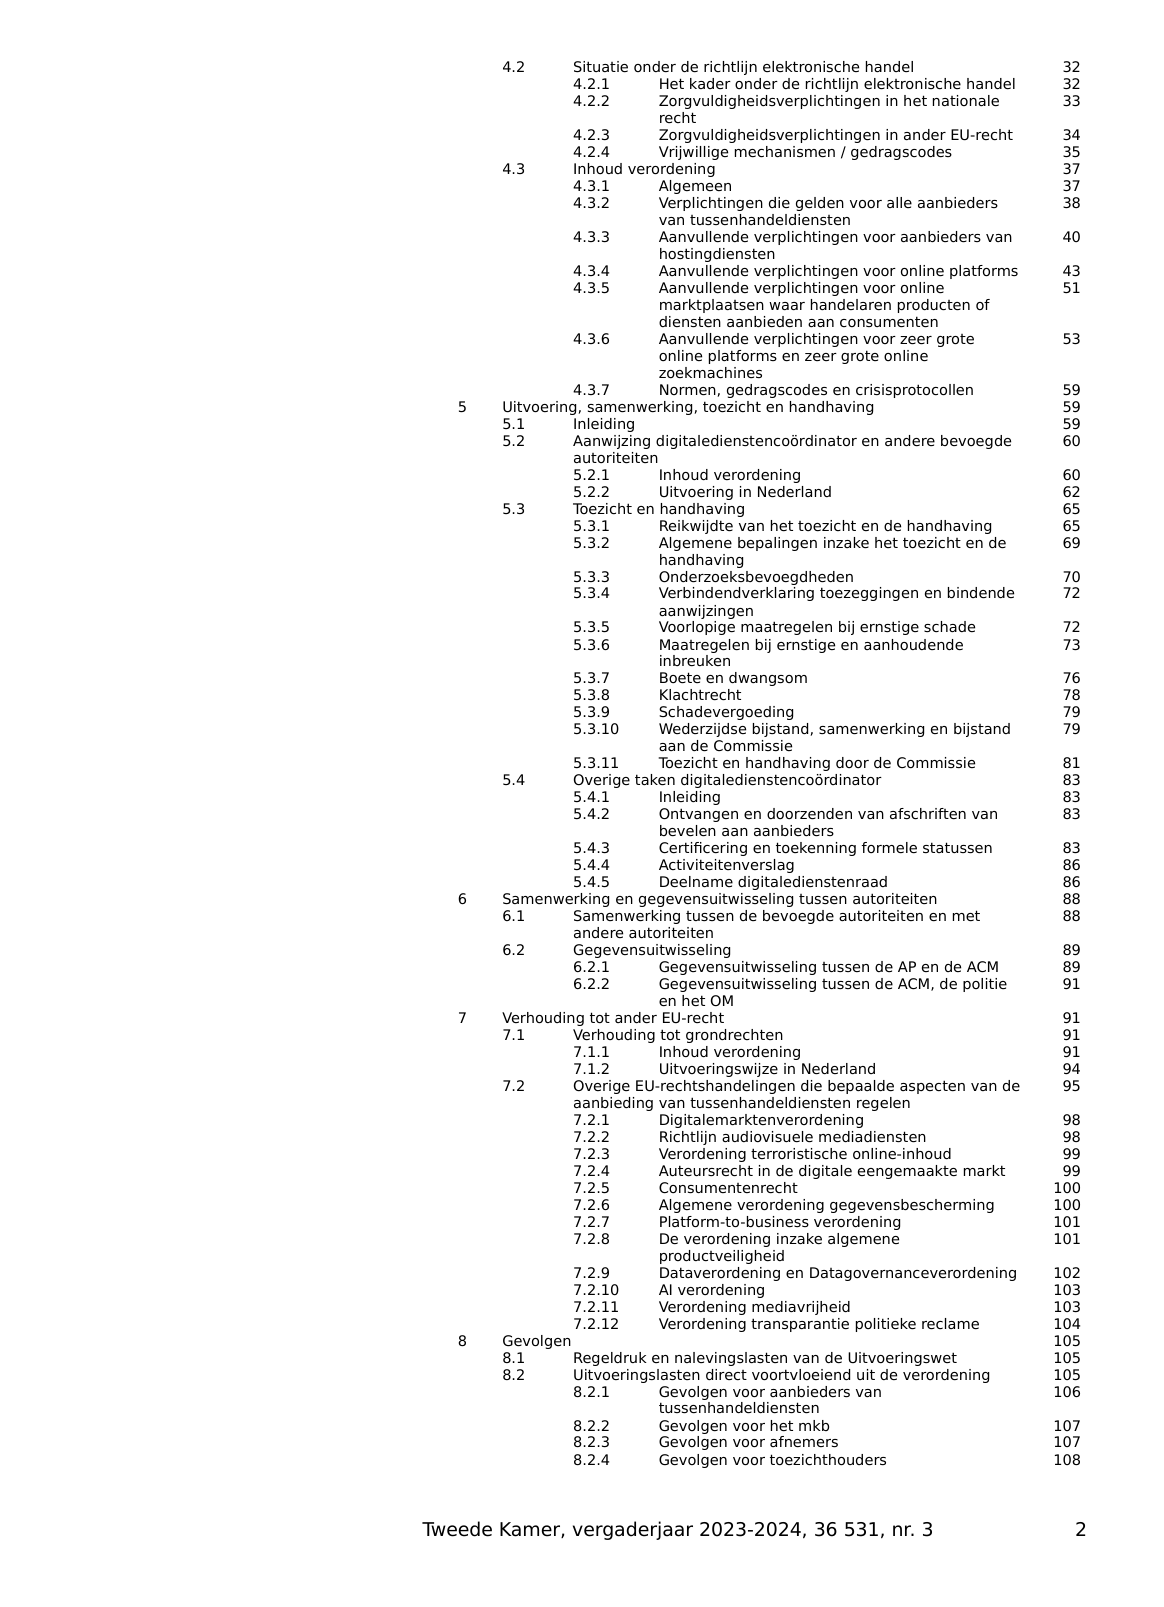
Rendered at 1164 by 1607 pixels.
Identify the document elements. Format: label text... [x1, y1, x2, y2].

table_cell 5.4 [496, 772, 567, 789]
table_cell [452, 789, 496, 806]
table_cell 6.1 [496, 908, 567, 942]
table_cell Inhoud verordening [653, 467, 1027, 483]
table_cell 5.4.4 [567, 857, 652, 874]
table_cell [496, 1384, 567, 1417]
table_cell 91 [1028, 1027, 1087, 1044]
table_cell 91 [1028, 1010, 1087, 1027]
table_cell [422, 59, 452, 76]
table_cell Klachtrecht [653, 687, 1027, 704]
table_cell 5.3.5 [567, 619, 652, 636]
table_cell Schadevergoeding [653, 704, 1027, 721]
table_cell [452, 1350, 496, 1366]
table_cell Inhoud verordening [653, 1044, 1027, 1061]
table_cell 6.2 [496, 942, 567, 959]
table_cell [452, 1197, 496, 1214]
table_cell [496, 76, 567, 93]
table_cell Reikwijdte van het toezicht en de handhaving [653, 518, 1027, 534]
table_cell [452, 144, 496, 161]
table_cell Verordening mediavrijheid [653, 1299, 1027, 1316]
table_cell [422, 857, 452, 874]
table_cell [422, 670, 452, 687]
table_cell De verordening inzake algemene productveiligheid [653, 1231, 1027, 1264]
table_cell [422, 789, 452, 806]
table_cell 94 [1028, 1061, 1087, 1078]
table_cell Consumentenrecht [653, 1180, 1027, 1197]
table_cell [422, 1214, 452, 1231]
table_cell [422, 484, 452, 501]
table_cell [452, 619, 496, 636]
table_cell [422, 399, 452, 416]
table_cell 5.3.2 [567, 535, 652, 568]
table_cell Uitvoering, samenwerking, toezicht en handhaving [496, 399, 1027, 416]
table_cell [452, 1299, 496, 1316]
table_cell 7.2.4 [567, 1163, 652, 1180]
table_cell 7.2.7 [567, 1214, 652, 1231]
table_cell [452, 806, 496, 840]
table_cell 7.2.10 [567, 1282, 652, 1298]
table_cell [452, 382, 496, 399]
table_cell 72 [1028, 585, 1087, 619]
table_cell 5.4.1 [567, 789, 652, 806]
table_cell [452, 569, 496, 585]
table_cell Algemene bepalingen inzake het toezicht en de handhaving [653, 535, 1027, 568]
table_cell 8.2.1 [567, 1384, 652, 1417]
table_cell 76 [1028, 670, 1087, 687]
table_cell 8.2.2 [567, 1418, 652, 1434]
table_cell 86 [1028, 874, 1087, 891]
table_cell [422, 195, 452, 229]
table_cell 4.3.7 [567, 382, 652, 399]
table_cell [452, 1146, 496, 1163]
table_cell 5.3.11 [567, 755, 652, 772]
table_cell [422, 585, 452, 619]
table_cell Gevolgen voor afnemers [653, 1434, 1027, 1451]
table_cell 60 [1028, 467, 1087, 483]
table_cell [496, 1451, 567, 1468]
table_cell [452, 687, 496, 704]
table_cell 8.2.4 [567, 1451, 652, 1468]
table_cell 6 [452, 891, 496, 908]
table_cell [496, 1316, 567, 1332]
table_cell 5.3.7 [567, 670, 652, 687]
table_cell [452, 636, 496, 670]
table_cell Verordening terroristische online-inhoud [653, 1146, 1027, 1163]
table_cell 5.2.2 [567, 484, 652, 501]
table_cell 7 [452, 1010, 496, 1027]
table_cell [422, 891, 452, 908]
table_cell [452, 976, 496, 1010]
table_cell [422, 1265, 452, 1282]
table_cell 59 [1028, 416, 1087, 433]
table_cell [452, 908, 496, 942]
table_cell Gegevensuitwisseling tussen de ACM, de politie en het OM [653, 976, 1027, 1010]
table_cell 95 [1028, 1078, 1087, 1112]
table_cell 4.2.3 [567, 127, 652, 144]
table_cell [452, 704, 496, 721]
table_cell [422, 636, 452, 670]
table_cell [496, 1163, 567, 1180]
table_cell [422, 76, 452, 93]
table_cell 5.3.8 [567, 687, 652, 704]
table_cell 81 [1028, 755, 1087, 772]
table_cell 83 [1028, 789, 1087, 806]
table_cell AI verordening [653, 1282, 1027, 1298]
table_cell [422, 178, 452, 195]
table_cell 4.3.3 [567, 229, 652, 263]
table_cell Uitvoeringslasten direct voortvloeiend uit de verordening [567, 1366, 1027, 1383]
table_cell 7.2.3 [567, 1146, 652, 1163]
table_cell [452, 229, 496, 263]
table_cell [496, 1112, 567, 1129]
table_cell Deelname digitaledienstenraad [653, 874, 1027, 891]
table_cell [496, 687, 567, 704]
table_cell 7.2.1 [567, 1112, 652, 1129]
table_cell 4.2.4 [567, 144, 652, 161]
table_cell [496, 331, 567, 382]
table_cell Aanvullende verplichtingen voor online platforms [653, 263, 1027, 280]
table_cell [452, 161, 496, 178]
table_cell 5.3.1 [567, 518, 652, 534]
table_cell 73 [1028, 636, 1087, 670]
table_cell [422, 1044, 452, 1061]
table_cell 101 [1028, 1214, 1087, 1231]
table_cell Boete en dwangsom [653, 670, 1027, 687]
table_cell 7.2.9 [567, 1265, 652, 1282]
table_cell [496, 1197, 567, 1214]
table_cell 5.1 [496, 416, 567, 433]
table_cell [452, 1180, 496, 1197]
table_cell [422, 1282, 452, 1298]
table_cell [496, 569, 567, 585]
table_cell Aanwijzing digitaledienstencoördinator en andere bevoegde autoriteiten [567, 433, 1027, 467]
table_cell Gegevensuitwisseling tussen de AP en de ACM [653, 959, 1027, 976]
table_cell 51 [1028, 280, 1087, 331]
table_cell [422, 229, 452, 263]
table_cell [496, 1418, 567, 1434]
table_cell 8.1 [496, 1350, 567, 1366]
table_cell Gevolgen [496, 1333, 1027, 1349]
table_cell [422, 569, 452, 585]
table_cell [452, 263, 496, 280]
table_cell [452, 501, 496, 517]
table_cell [452, 1061, 496, 1078]
table_cell 7.1 [496, 1027, 567, 1044]
table_cell Gevolgen voor het mkb [653, 1418, 1027, 1434]
table_cell [452, 1282, 496, 1298]
table_cell [452, 1214, 496, 1231]
table_cell 102 [1028, 1265, 1087, 1282]
table_cell [452, 1434, 496, 1451]
table_cell [496, 976, 567, 1010]
table_cell [496, 585, 567, 619]
table_cell [452, 280, 496, 331]
table_cell Voorlopige maatregelen bij ernstige schade [653, 619, 1027, 636]
table_cell Gevolgen voor toezichthouders [653, 1451, 1027, 1468]
table_cell [422, 1180, 452, 1197]
table_cell Normen, gedragscodes en crisisprotocollen [653, 382, 1027, 399]
table_cell 33 [1028, 93, 1087, 127]
table_cell 32 [1028, 59, 1087, 76]
table_cell Activiteitenverslag [653, 857, 1027, 874]
table_cell 8.2 [496, 1366, 567, 1383]
table_cell [452, 535, 496, 568]
table_cell [422, 755, 452, 772]
table_cell [422, 1027, 452, 1044]
table_cell 70 [1028, 569, 1087, 585]
table_cell Overige EU-rechtshandelingen die bepaalde aspecten van de aanbieding van tussenhandeldiensten regelen [567, 1078, 1027, 1112]
table_cell 108 [1028, 1451, 1087, 1468]
table_cell [496, 178, 567, 195]
table_cell 79 [1028, 704, 1087, 721]
table_cell [496, 280, 567, 331]
table_cell Richtlijn audiovisuele mediadiensten [653, 1129, 1027, 1146]
table_cell [422, 908, 452, 942]
table_cell 5.4.5 [567, 874, 652, 891]
table_cell [452, 1366, 496, 1383]
table_cell 8 [452, 1333, 496, 1349]
table_cell 7.2.5 [567, 1180, 652, 1197]
table_cell [452, 1384, 496, 1417]
table_cell 4.3 [496, 161, 567, 178]
table_cell [496, 874, 567, 891]
table_cell [452, 857, 496, 874]
table_cell [496, 467, 567, 483]
table_cell [496, 1044, 567, 1061]
table_cell [496, 636, 567, 670]
table_cell Samenwerking en gegevensuitwisseling tussen autoriteiten [496, 891, 1027, 908]
table_cell [496, 263, 567, 280]
table_cell [496, 789, 567, 806]
table_cell 4.2.2 [567, 93, 652, 127]
table_cell 72 [1028, 619, 1087, 636]
table_cell Situatie onder de richtlijn elektronische handel [567, 59, 1027, 76]
table_cell 89 [1028, 959, 1087, 976]
table_cell Ontvangen en doorzenden van afschriften van bevelen aan aanbieders [653, 806, 1027, 840]
table_cell [422, 619, 452, 636]
table_cell Digitalemarktenverordening [653, 1112, 1027, 1129]
table_cell [496, 670, 567, 687]
table_cell Vrijwillige mechanismen / gedragscodes [653, 144, 1027, 161]
table_cell 5.3.9 [567, 704, 652, 721]
table_cell [422, 840, 452, 857]
table_cell [452, 59, 496, 76]
table_cell [422, 331, 452, 382]
table_cell 91 [1028, 1044, 1087, 1061]
table_cell [496, 1214, 567, 1231]
table_cell Platform-to-business verordening [653, 1214, 1027, 1231]
table_cell 4.3.2 [567, 195, 652, 229]
table_cell Aanvullende verplichtingen voor zeer grote online platforms en zeer grote online zoekmachines [653, 331, 1027, 382]
table_cell 79 [1028, 721, 1087, 755]
table_cell [422, 1010, 452, 1027]
table_cell [422, 1197, 452, 1214]
table_cell 38 [1028, 195, 1087, 229]
table_cell Verordening transparantie politieke reclame [653, 1316, 1027, 1332]
table_cell 99 [1028, 1163, 1087, 1180]
table_cell [422, 1061, 452, 1078]
table_cell 105 [1028, 1350, 1087, 1366]
table_cell [496, 127, 567, 144]
table_cell 59 [1028, 399, 1087, 416]
table_cell 7.2.8 [567, 1231, 652, 1264]
table_cell [496, 806, 567, 840]
table_cell [452, 1129, 496, 1146]
table_cell 35 [1028, 144, 1087, 161]
table_cell [422, 501, 452, 517]
table_cell 7.1.1 [567, 1044, 652, 1061]
table_cell [452, 585, 496, 619]
table_cell 4.3.4 [567, 263, 652, 280]
table_cell [452, 1163, 496, 1180]
table_cell Regeldruk en nalevingslasten van de Uitvoeringswet [567, 1350, 1027, 1366]
table_cell Onderzoeksbevoegdheden [653, 569, 1027, 585]
table_cell [496, 619, 567, 636]
table_cell Uitvoeringswijze in Nederland [653, 1061, 1027, 1078]
table_cell [496, 93, 567, 127]
table_cell [452, 416, 496, 433]
table_cell 59 [1028, 382, 1087, 399]
table_cell [496, 1299, 567, 1316]
table_cell [496, 857, 567, 874]
table_cell [422, 144, 452, 161]
table_cell 105 [1028, 1366, 1087, 1383]
table_cell [422, 1299, 452, 1316]
table_cell [422, 1451, 452, 1468]
table_cell 101 [1028, 1231, 1087, 1264]
table_cell 37 [1028, 178, 1087, 195]
table_cell Gegevensuitwisseling [567, 942, 1027, 959]
table_cell 69 [1028, 535, 1087, 568]
table_cell [452, 195, 496, 229]
table_cell Aanvullende verplichtingen voor aanbieders van hostingdiensten [653, 229, 1027, 263]
table_cell [452, 93, 496, 127]
table_cell 78 [1028, 687, 1087, 704]
table_cell 5.3.3 [567, 569, 652, 585]
table_cell 7.2.11 [567, 1299, 652, 1316]
table_cell Certificering en toekenning formele statussen [653, 840, 1027, 857]
table_cell [422, 704, 452, 721]
table_cell [452, 178, 496, 195]
table_cell 5.4.2 [567, 806, 652, 840]
table_cell [422, 416, 452, 433]
table_cell 7.2.12 [567, 1316, 652, 1332]
table_cell Zorgvuldigheidsverplichtingen in ander EU-recht [653, 127, 1027, 144]
table_cell [422, 535, 452, 568]
table_cell [422, 161, 452, 178]
table_cell 62 [1028, 484, 1087, 501]
table_cell [452, 942, 496, 959]
table_cell [452, 772, 496, 789]
table_cell 65 [1028, 501, 1087, 517]
table_cell [422, 1163, 452, 1180]
table_cell [496, 518, 567, 534]
table_cell 5.2.1 [567, 467, 652, 483]
table_cell Inleiding [653, 789, 1027, 806]
table_cell Wederzijdse bijstand, samenwerking en bijstand aan de Commissie [653, 721, 1027, 755]
table_cell [422, 1434, 452, 1451]
table_cell 7.2.6 [567, 1197, 652, 1214]
table_cell 83 [1028, 772, 1087, 789]
table_cell [452, 670, 496, 687]
table_cell 5.3.4 [567, 585, 652, 619]
table_cell [422, 1146, 452, 1163]
table_cell [452, 331, 496, 382]
table_cell 86 [1028, 857, 1087, 874]
table_cell 83 [1028, 840, 1087, 857]
table_cell Verhouding tot grondrechten [567, 1027, 1027, 1044]
table_cell 60 [1028, 433, 1087, 467]
table_cell [422, 280, 452, 331]
table_cell 7.2 [496, 1078, 567, 1112]
table_cell Verplichtingen die gelden voor alle aanbieders van tussenhandeldiensten [653, 195, 1027, 229]
table_cell Verbindendverklaring toezeggingen en bindende aanwijzingen [653, 585, 1027, 619]
table_cell [452, 1112, 496, 1129]
table_cell [452, 76, 496, 93]
table_cell 6.2.2 [567, 976, 652, 1010]
table_cell [422, 1129, 452, 1146]
table_cell [496, 229, 567, 263]
table_cell [452, 467, 496, 483]
table_cell 37 [1028, 161, 1087, 178]
table_cell 103 [1028, 1299, 1087, 1316]
table_cell 43 [1028, 263, 1087, 280]
table_cell 99 [1028, 1146, 1087, 1163]
table_cell [452, 1078, 496, 1112]
table_cell [496, 1282, 567, 1298]
table_cell 4.2 [496, 59, 567, 76]
table_cell Samenwerking tussen de bevoegde autoriteiten en met andere autoriteiten [567, 908, 1027, 942]
table_cell [422, 1316, 452, 1332]
table_cell [452, 959, 496, 976]
table_cell Zorgvuldigheidsverplichtingen in het nationale recht [653, 93, 1027, 127]
table_cell 5.3.6 [567, 636, 652, 670]
table_cell Overige taken digitaledienstencoördinator [567, 772, 1027, 789]
table_cell [496, 484, 567, 501]
table_cell [496, 195, 567, 229]
table_cell [452, 433, 496, 467]
table_cell [422, 127, 452, 144]
table_cell [422, 721, 452, 755]
table_cell 98 [1028, 1112, 1087, 1129]
table_cell 100 [1028, 1197, 1087, 1214]
table_cell 6.2.1 [567, 959, 652, 976]
table_cell [496, 535, 567, 568]
table_cell [422, 1078, 452, 1112]
table_cell Inleiding [567, 416, 1027, 433]
table_cell 34 [1028, 127, 1087, 144]
table_cell [422, 976, 452, 1010]
table_cell [496, 704, 567, 721]
table_cell 4.2.1 [567, 76, 652, 93]
table_cell [496, 840, 567, 857]
table_cell Auteursrecht in de digitale eengemaakte markt [653, 1163, 1027, 1180]
table_cell 4.3.6 [567, 331, 652, 382]
table_cell 8.2.3 [567, 1434, 652, 1451]
table_cell 88 [1028, 908, 1087, 942]
table_cell Algemeen [653, 178, 1027, 195]
table_cell [496, 1434, 567, 1451]
table_cell 5.4.3 [567, 840, 652, 857]
table_cell [422, 93, 452, 127]
table_cell [496, 1231, 567, 1264]
table_cell [422, 382, 452, 399]
table_cell 4.3.5 [567, 280, 652, 331]
table_cell Verhouding tot ander EU-recht [496, 1010, 1027, 1027]
table_cell 98 [1028, 1129, 1087, 1146]
table_cell 104 [1028, 1316, 1087, 1332]
table_cell [452, 1418, 496, 1434]
table_cell [496, 721, 567, 755]
table_cell 7.1.2 [567, 1061, 652, 1078]
table_cell [422, 874, 452, 891]
table_cell 40 [1028, 229, 1087, 263]
table_cell Gevolgen voor aanbieders van tussenhandeldiensten [653, 1384, 1027, 1417]
table_cell [422, 467, 452, 483]
table_cell Inhoud verordening [567, 161, 1027, 178]
table_cell [452, 518, 496, 534]
table_cell [422, 1333, 452, 1349]
table_cell [422, 1384, 452, 1417]
table_cell [452, 1451, 496, 1468]
table_cell [422, 518, 452, 534]
table_cell [452, 755, 496, 772]
table_cell 106 [1028, 1384, 1087, 1417]
table_cell [496, 959, 567, 976]
table_cell [452, 874, 496, 891]
table_cell 5.3 [496, 501, 567, 517]
table_cell [422, 1418, 452, 1434]
table_cell 65 [1028, 518, 1087, 534]
table_cell [496, 755, 567, 772]
table_cell 5.3.10 [567, 721, 652, 755]
table_cell [496, 1265, 567, 1282]
table_cell [422, 687, 452, 704]
table_cell 5 [452, 399, 496, 416]
table_cell 32 [1028, 76, 1087, 93]
table_cell 107 [1028, 1418, 1087, 1434]
table_cell [422, 433, 452, 467]
table_cell 53 [1028, 331, 1087, 382]
table_cell 89 [1028, 942, 1087, 959]
table_cell 5.2 [496, 433, 567, 467]
table_cell 91 [1028, 976, 1087, 1010]
table_cell [452, 721, 496, 755]
table_cell [422, 806, 452, 840]
table_cell [422, 1350, 452, 1366]
table_cell [422, 1112, 452, 1129]
table_cell [496, 1129, 567, 1146]
table_cell [496, 382, 567, 399]
table_cell 105 [1028, 1333, 1087, 1349]
table_cell Het kader onder de richtlijn elektronische handel [653, 76, 1027, 93]
table_cell [452, 1265, 496, 1282]
table_cell [452, 840, 496, 857]
table_cell [452, 484, 496, 501]
table_cell 100 [1028, 1180, 1087, 1197]
table_cell [422, 959, 452, 976]
table_cell Maatregelen bij ernstige en aanhoudende inbreuken [653, 636, 1027, 670]
table_cell 88 [1028, 891, 1087, 908]
table_cell [496, 144, 567, 161]
table_cell [452, 1044, 496, 1061]
table_cell Toezicht en handhaving [567, 501, 1027, 517]
table_cell [452, 1316, 496, 1332]
table_cell [422, 1231, 452, 1264]
table_cell [422, 772, 452, 789]
table_cell Aanvullende verplichtingen voor online marktplaatsen waar handelaren producten of diensten aanbieden aan consumenten [653, 280, 1027, 331]
table_cell [422, 263, 452, 280]
table_cell 7.2.2 [567, 1129, 652, 1146]
table_cell [452, 1027, 496, 1044]
table_cell 107 [1028, 1434, 1087, 1451]
table_cell Uitvoering in Nederland [653, 484, 1027, 501]
table_cell [496, 1180, 567, 1197]
table_cell [496, 1146, 567, 1163]
table_cell [452, 127, 496, 144]
table_cell Toezicht en handhaving door de Commissie [653, 755, 1027, 772]
table_cell [422, 1366, 452, 1383]
table_cell [452, 1231, 496, 1264]
table_cell Dataverordening en Datagovernanceverordening [653, 1265, 1027, 1282]
table_cell 103 [1028, 1282, 1087, 1298]
table_cell 83 [1028, 806, 1087, 840]
table_cell Algemene verordening gegevensbescherming [653, 1197, 1027, 1214]
table_cell [422, 942, 452, 959]
table_cell 4.3.1 [567, 178, 652, 195]
table_cell [496, 1061, 567, 1078]
